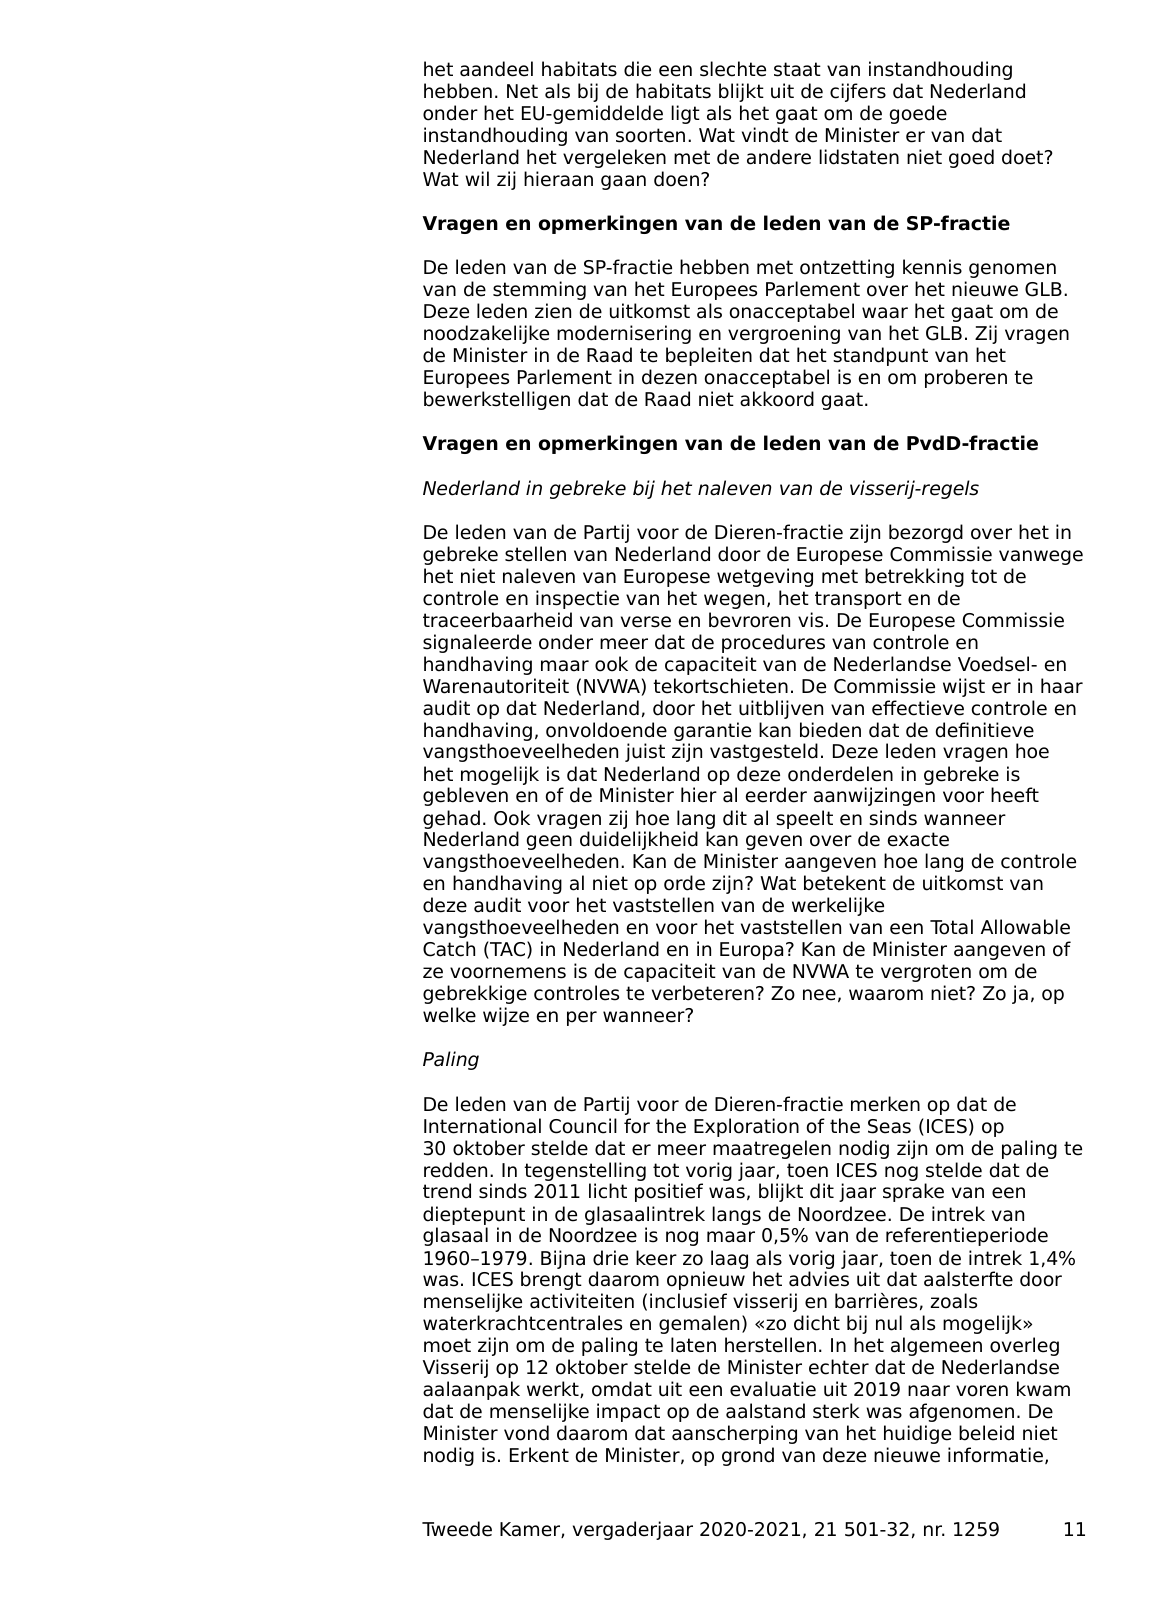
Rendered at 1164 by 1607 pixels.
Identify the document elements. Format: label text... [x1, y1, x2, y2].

subtitle Vragen en opmerkingen van de leden van de PvdD-fractie [422, 433, 1087, 455]
text het aandeel habitats die een slechte staat van instandhouding hebben. Net als bij de habitats blijkt uit de cijfers dat Nederland onder het EU-gemiddelde ligt als het gaat om de goede instandhouding van soorten. Wat vindt de Minister er van dat Nederland het vergeleken met de andere lidstaten niet goed doet? Wat wil zij hieraan gaan doen? [422, 59, 1087, 191]
text De leden van de Partij voor de Dieren-fractie merken op dat de International Council for the Exploration of the Seas (ICES) op 30 oktober stelde dat er meer maatregelen nodig zijn om de paling te redden. In tegenstelling tot vorig jaar, toen ICES nog stelde dat de trend sinds 2011 licht positief was, blijkt dit jaar sprake van een dieptepunt in de glasaalintrek langs de Noordzee. De intrek van glasaal in de Noordzee is nog maar 0,5% van de referentieperiode 1960–1979. Bijna drie keer zo laag als vorig jaar, toen de intrek 1,4% was. ICES brengt daarom opnieuw het advies uit dat aalsterfte door menselijke activiteiten (inclusief visserij en barrières, zoals waterkrachtcentrales en gemalen) «zo dicht bij nul als mogelijk» moet zijn om de paling te laten herstellen. In het algemeen overleg Visserij op 12 oktober stelde de Minister echter dat de Nederlandse aalaanpak werkt, omdat uit een evaluatie uit 2019 naar voren kwam dat de menselijke impact op de aalstand sterk was afgenomen. De Minister vond daarom dat aanscherping van het huidige beleid niet nodig is. Erkent de Minister, op grond van deze nieuwe informatie, [422, 1093, 1087, 1467]
text De leden van de SP-fractie hebben met ontzetting kennis genomen van de stemming van het Europees Parlement over het nieuwe GLB. Deze leden zien de uitkomst als onacceptabel waar het gaat om de noodzakelijke modernisering en vergroening van het GLB. Zij vragen de Minister in de Raad te bepleiten dat het standpunt van het Europees Parlement in dezen onacceptabel is en om proberen te bewerkstelligen dat de Raad niet akkoord gaat. [422, 257, 1087, 411]
subtitle Vragen en opmerkingen van de leden van de SP-fractie [422, 213, 1087, 235]
subtitle Paling [422, 1049, 1087, 1071]
subtitle Nederland in gebreke bij het naleven van de visserij-regels [422, 477, 1087, 499]
text De leden van de Partij voor de Dieren-fractie zijn bezorgd over het in gebreke stellen van Nederland door de Europese Commissie vanwege het niet naleven van Europese wetgeving met betrekking tot de controle en inspectie van het wegen, het transport en de traceerbaarheid van verse en bevroren vis. De Europese Commissie signaleerde onder meer dat de procedures van controle en handhaving maar ook de capaciteit van de Nederlandse Voedsel- en Warenautoriteit (NVWA) tekortschieten. De Commissie wijst er in haar audit op dat Nederland, door het uitblijven van effectieve controle en handhaving, onvoldoende garantie kan bieden dat de definitieve vangsthoeveelheden juist zijn vastgesteld. Deze leden vragen hoe het mogelijk is dat Nederland op deze onderdelen in gebreke is gebleven en of de Minister hier al eerder aanwijzingen voor heeft gehad. Ook vragen zij hoe lang dit al speelt en sinds wanneer Nederland geen duidelijkheid kan geven over de exacte vangsthoeveelheden. Kan de Minister aangeven hoe lang de controle en handhaving al niet op orde zijn? Wat betekent de uitkomst van deze audit voor het vaststellen van de werkelijke vangsthoeveelheden en voor het vaststellen van een Total Allowable Catch (TAC) in Nederland en in Europa? Kan de Minister aangeven of ze voornemens is de capaciteit van de NVWA te vergroten om de gebrekkige controles te verbeteren? Zo nee, waarom niet? Zo ja, op welke wijze en per wanneer? [422, 522, 1087, 1027]
